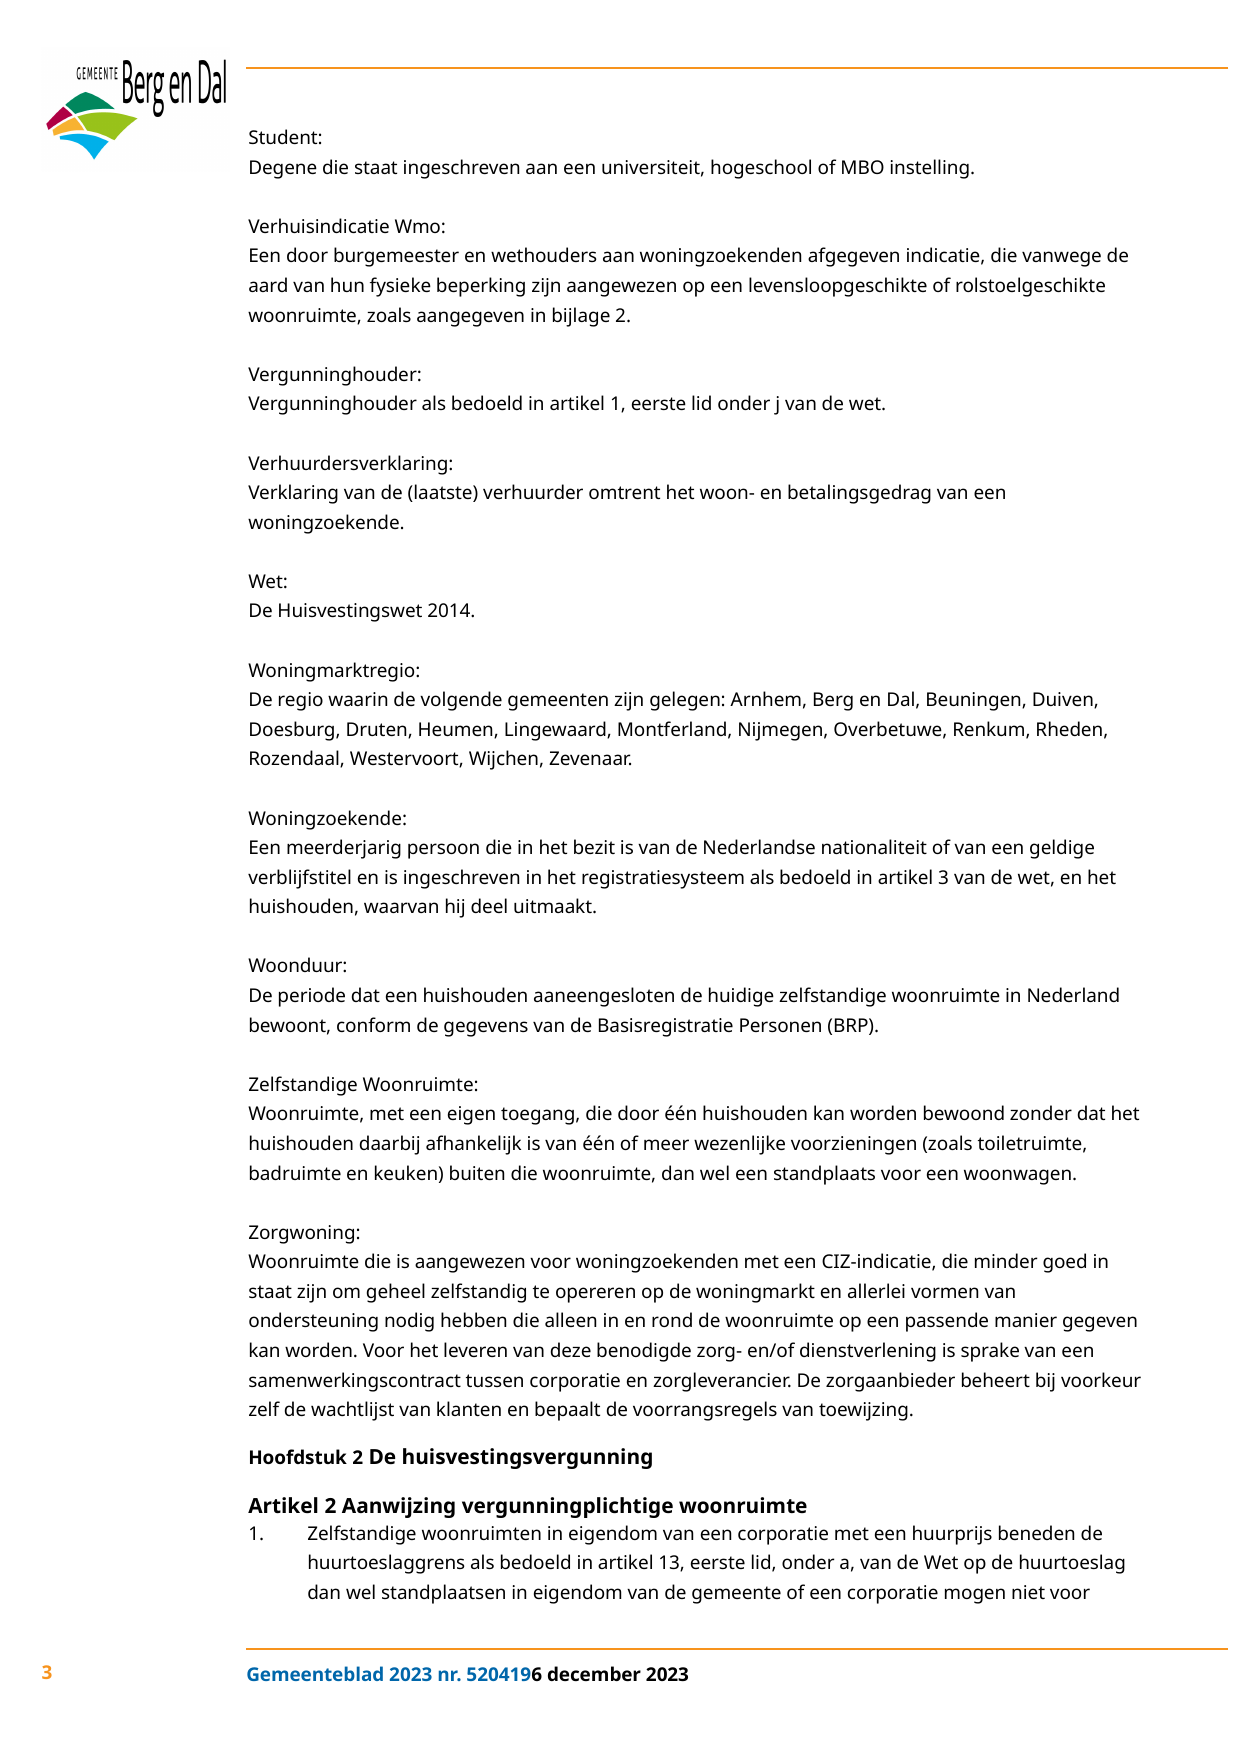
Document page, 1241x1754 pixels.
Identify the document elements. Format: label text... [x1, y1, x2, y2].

text De Huisvestingswet 2014. [248, 598, 1152, 623]
text Wet: [248, 568, 1152, 594]
text Woonduur: [248, 953, 1152, 978]
text Een meerderjarig persoon die in het bezit is van de Nederlandse nationaliteit of van een geldige verblijfstitel en is ingeschreven in het registratiesysteem als bedoeld in artikel 3 van de wet, en het huishouden, waarvan hij deel uitmaakt. [248, 834, 1152, 919]
text Artikel 2 Aanwijzing vergunningplichtige woonruimte [248, 1491, 1152, 1520]
text Student: [248, 124, 1152, 150]
text Verklaring van de (laatste) verhuurder omtrent het woon- en betalingsgedrag van een woningzoekende. [248, 479, 1152, 535]
text Woningmarktregio: [248, 657, 1152, 683]
text Zorgwoning: [248, 1219, 1152, 1245]
text Zelfstandige Woonruimte: [248, 1071, 1152, 1097]
text Verhuisindicatie Wmo: [248, 213, 1152, 239]
text Degene die staat ingeschreven aan een universiteit, hogeschool of MBO instelling. [248, 154, 1152, 180]
text De regio waarin de volgende gemeenten zijn gelegen: Arnhem, Berg en Dal, Beuningen, Duiven, Doesburg, Druten, Heumen, Lingewaard, Montferland, Nijmegen, Overbetuwe, Renkum, Rheden, Rozendaal, Westervoort, Wijchen, Zevenaar. [248, 686, 1152, 771]
list Zelfstandige woonruimten in eigendom van een corporatie met een huurprijs beneden de huurtoeslaggrens als bedoeld in artikel 13, eerste lid, onder a, van de Wet op de huurtoeslag dan wel standplaatsen in eigendom van de gemeente of een corporatie mogen niet voor [248, 1520, 1152, 1605]
text Een door burgemeester en wethouders aan woningzoekenden afgegeven indicatie, die vanwege de aard van hun fysieke beperking zijn aangewezen op een levensloopgeschikte of rolstoelgeschikte woonruimte, zoals aangegeven in bijlage 2. [248, 243, 1152, 328]
text Woonruimte die is aangewezen voor woningzoekenden met een CIZ-indicatie, die minder goed in staat zijn om geheel zelfstandig te opereren op de woningmarkt en allerlei vormen van ondersteuning nodig hebben die alleen in en rond de woonruimte op een passende manier gegeven kan worden. Voor het leveren van deze benodigde zorg- en/of dienstverlening is sprake van een samenwerkingscontract tussen corporatie en zorgleverancier. De zorgaanbieder beheert bij voorkeur zelf de wachtlijst van klanten en bepaalt de voorrangsregels van toewijzing. [248, 1248, 1152, 1422]
text Vergunninghouder: [248, 361, 1152, 387]
text Vergunninghouder als bedoeld in artikel 1, eerste lid onder j van de wet. [248, 391, 1152, 416]
picture [41, 47, 231, 172]
text De periode dat een huishouden aaneengesloten de huidige zelfstandige woonruimte in Nederland bewoont, conform de gegevens van de Basisregistratie Personen (BRP). [248, 982, 1152, 1038]
text Verhuurdersverklaring: [248, 450, 1152, 476]
text Woningzoekende: [248, 805, 1152, 831]
text Woonruimte, met een eigen toegang, die door één huishouden kan worden bewoond zonder dat het huishouden daarbij afhankelijk is van één of meer wezenlijke voorzieningen (zoals toiletruimte, badruimte en keuken) buiten die woonruimte, dan wel een standplaats voor een woonwagen. [248, 1101, 1152, 1186]
text Hoofdstuk 2 De huisvestingsvergunning [248, 1442, 1152, 1471]
